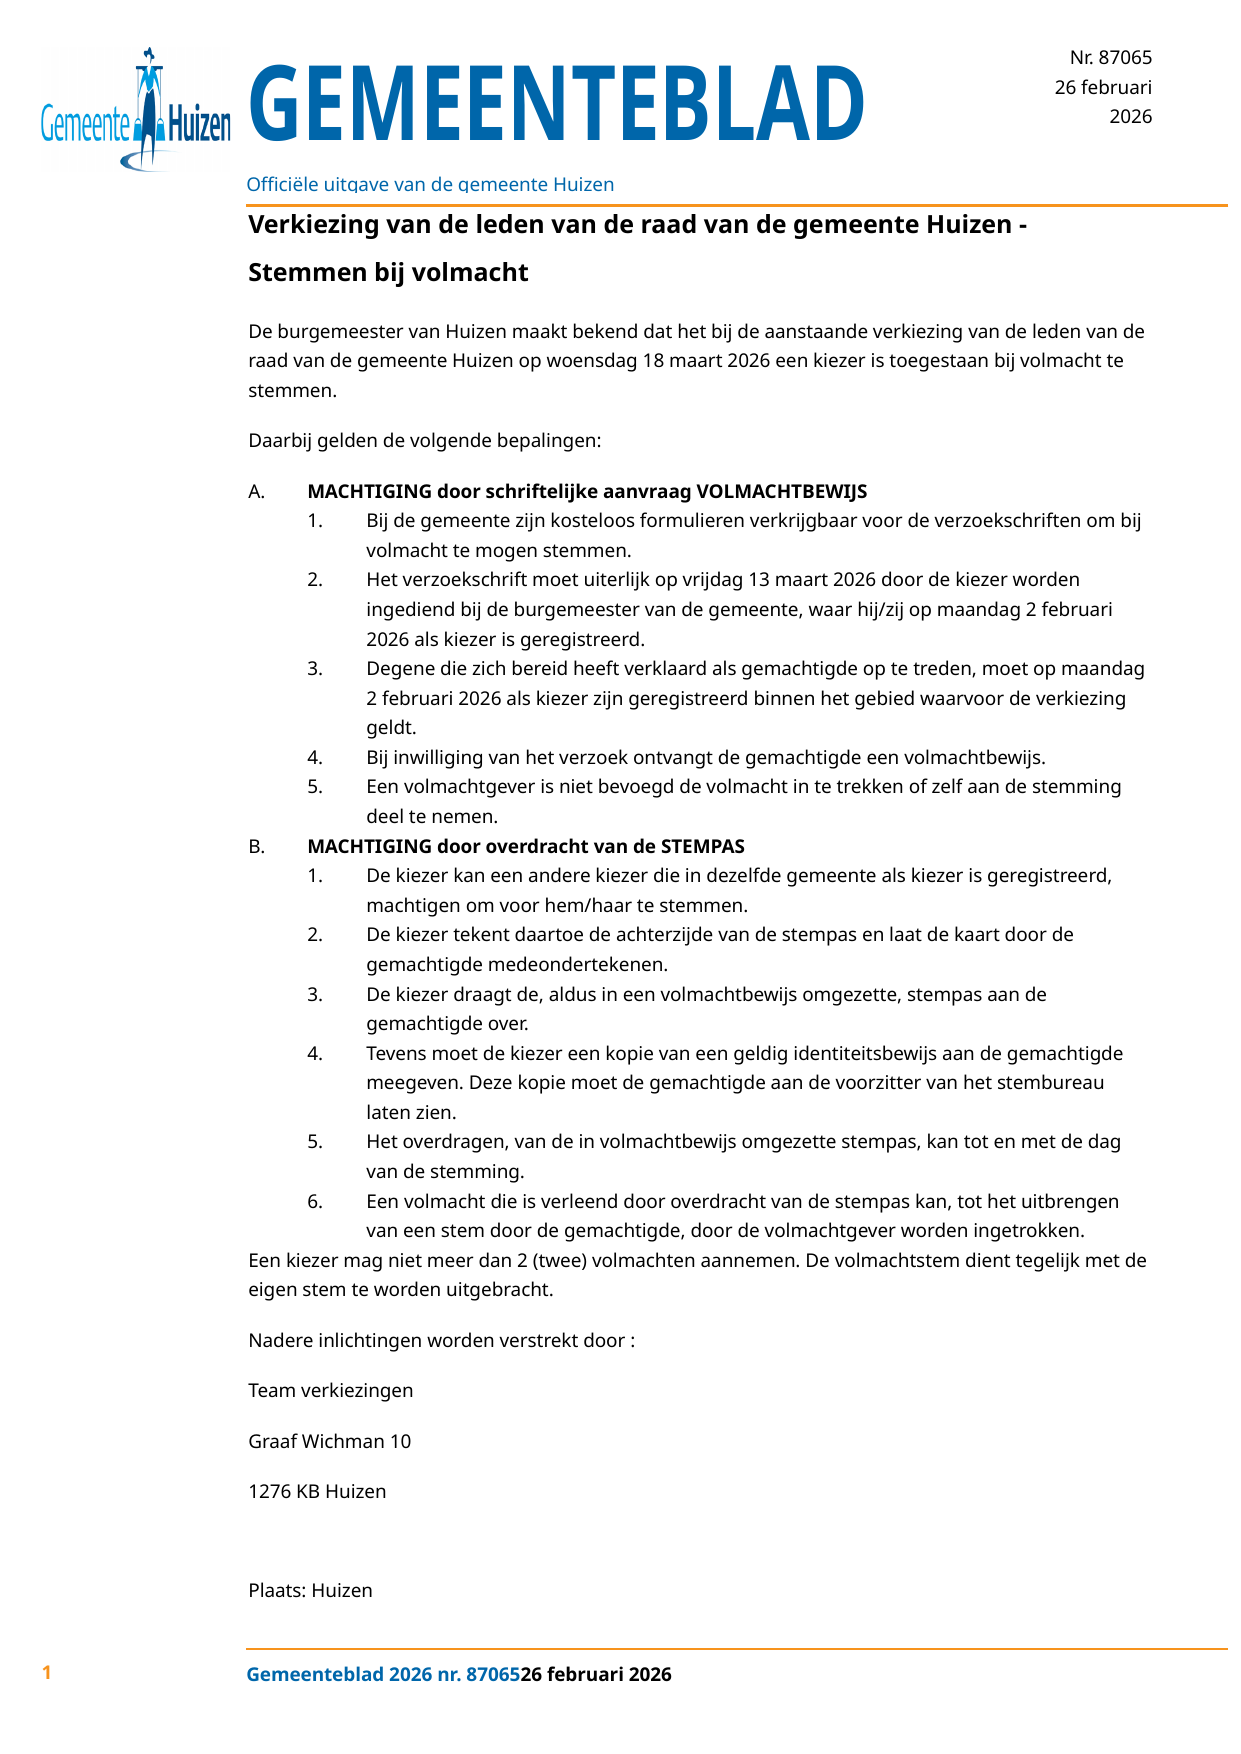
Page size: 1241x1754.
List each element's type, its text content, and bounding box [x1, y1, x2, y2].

text Plaats: Huizen [248, 1578, 1152, 1603]
list Bij inwilliging van het verzoek ontvangt de gemachtigde een volmachtbewijs. [307, 744, 1152, 770]
text Team verkiezingen [248, 1377, 1152, 1403]
text Nadere inlichtingen worden verstrekt door : [248, 1327, 1152, 1353]
text Graaf Wichman 10 [248, 1428, 1152, 1454]
text De burgemeester van Huizen maakt bekend dat het bij de aanstaande verkiezing van de leden van de raad van de gemeente Huizen op woensdag 18 maart 2026 een kiezer is toegestaan bij volmacht te stemmen. [248, 318, 1152, 403]
list Het verzoekschrift moet uiterlijk op vrijdag 13 maart 2026 door de kiezer worden ingediend bij de burgemeester van de gemeente, waar hij/zij op maandag 2 februari 2026 als kiezer is geregistreerd. [307, 567, 1152, 652]
text 1276 KB Huizen [248, 1478, 1152, 1504]
list Een volmachtgever is niet bevoegd de volmacht in te trekken of zelf aan de stemming deel te nemen. [307, 774, 1152, 829]
list De kiezer tekent daartoe de achterzijde van de stempas en laat de kaart door de gemachtigde medeondertekenen. [307, 922, 1152, 977]
list Bij de gemeente zijn kosteloos formulieren verkrijgbaar voor de verzoekschriften om bij volmacht te mogen stemmen. [307, 507, 1152, 563]
list De kiezer draagt de, aldus in een volmachtbewijs omgezette, stempas aan de gemachtigde over. [307, 981, 1152, 1036]
list Het overdragen, van de in volmachtbewijs omgezette stempas, kan tot en met de dag van de stemming. [307, 1129, 1152, 1184]
list De kiezer kan een andere kiezer die in dezelfde gemeente als kiezer is geregistreerd, machtigen om voor hem/haar te stemmen. [307, 862, 1152, 918]
list Degene die zich bereid heeft verklaard als gemachtigde op te treden, moet op maandag 2 februari 2026 als kiezer zijn geregistreerd binnen het gebied waarvoor de verkiezing geldt. [307, 655, 1152, 740]
list MACHTIGING door overdracht van de STEMPAS [248, 833, 1152, 859]
list MACHTIGING door schriftelijke aanvraag VOLMACHTBEWIJS [248, 478, 1152, 504]
text Verkiezing van de leden van de raad van de gemeente Huizen - Stemmen bij volmacht [248, 207, 1152, 288]
list Een volmacht die is verleend door overdracht van de stempas kan, tot het uitbrengen van een stem door de gemachtigde, door de volmachtgever worden ingetrokken. [307, 1188, 1152, 1243]
list Tevens moet de kiezer een kopie van een geldig identiteitsbewijs aan de gemachtigde meegeven. Deze kopie moet de gemachtigde aan de voorzitter van het stembureau laten zien. [307, 1040, 1152, 1125]
picture [41, 47, 231, 172]
text Daarbij gelden de volgende bepalingen: [248, 427, 1152, 453]
text Een kiezer mag niet meer dan 2 (twee) volmachten aannemen. De volmachtstem dient tegelijk met de eigen stem te worden uitgebracht. [248, 1247, 1152, 1302]
